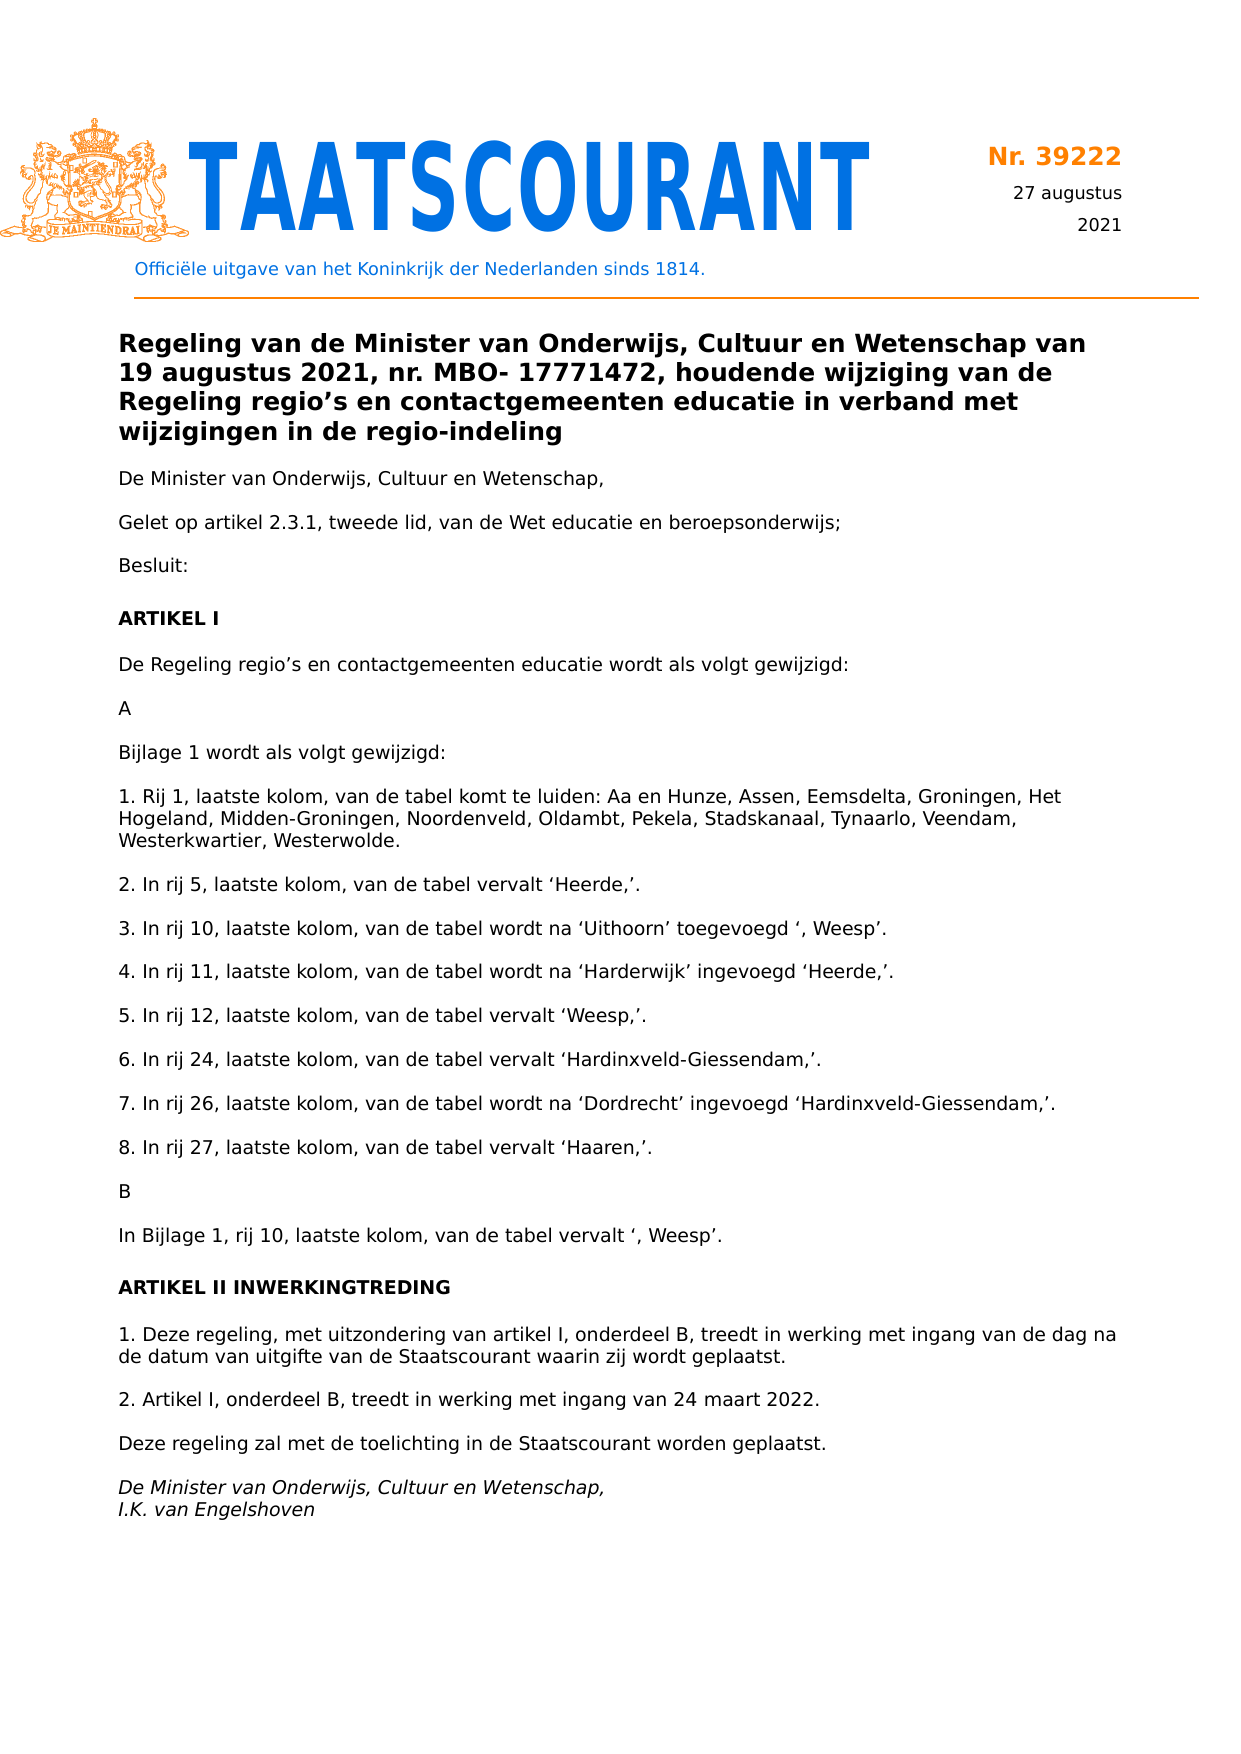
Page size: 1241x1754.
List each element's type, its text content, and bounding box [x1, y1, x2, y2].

text 8. In rij 27, laatste kolom, van de tabel vervalt ‘Haaren,’. [118, 1137, 1122, 1159]
subtitle ARTIKEL II INWERKINGTREDING [118, 1277, 1122, 1298]
table_cell Officiële uitgave van het Koninkrijk der Nederlanden sinds 1814. [134, 259, 1199, 297]
subtitle ARTIKEL I [118, 607, 1122, 629]
text 7. In rij 26, laatste kolom, van de tabel wordt na ‘Dordrecht’ ingevoegd ‘Hardinxveld-Giessendam,’. [118, 1093, 1122, 1115]
picture [0, 118, 189, 242]
text 5. In rij 12, laatste kolom, van de tabel vervalt ‘Weesp,’. [118, 1005, 1122, 1027]
text Gelet op artikel 2.3.1, tweede lid, van de Wet educatie en beroepsonderwijs; [118, 512, 1122, 533]
text 1. Rij 1, laatste kolom, van de tabel komt te luiden: Aa en Hunze, Assen, Eemsdelta, Groningen, Het Hogeland, Midden-Groningen, Noordenveld, Oldambt, Pekela, Stadskanaal, Tynaarlo, Veendam, Westerkwartier, Westerwolde. [118, 786, 1122, 852]
text In Bijlage 1, rij 10, laatste kolom, van de tabel vervalt ‘, Weesp’. [118, 1224, 1122, 1247]
table_header STAATSCOURANT [134, 118, 939, 259]
text A [118, 698, 1122, 720]
table_header [0, 242, 134, 297]
text De Minister van Onderwijs, Cultuur en Wetenschap, I.K. van Engelshoven [118, 1477, 1122, 1521]
text 4. In rij 11, laatste kolom, van de tabel wordt na ‘Harderwijk’ ingevoegd ‘Heerde,’. [118, 961, 1122, 983]
table_cell 27 augustus [939, 177, 1199, 209]
table_header Nr. 39222 [939, 118, 1199, 177]
text 1. Deze regeling, met uitzondering van artikel I, onderdeel B, treedt in werking met ingang van de dag na de datum van uitgifte van de Staatscourant waarin zij wordt geplaatst. [118, 1323, 1122, 1367]
text Bijlage 1 wordt als volgt gewijzigd: [118, 742, 1122, 764]
text 2. Artikel I, onderdeel B, treedt in werking met ingang van 24 maart 2022. [118, 1389, 1122, 1411]
text Deze regeling zal met de toelichting in de Staatscourant worden geplaatst. [118, 1433, 1122, 1455]
text 6. In rij 24, laatste kolom, van de tabel vervalt ‘Hardinxveld-Giessendam,’. [118, 1049, 1122, 1071]
text De Regeling regio’s en contactgemeenten educatie wordt als volgt gewijzigd: [118, 654, 1122, 676]
text Besluit: [118, 555, 1122, 577]
text 3. In rij 10, laatste kolom, van de tabel wordt na ‘Uithoorn’ toegevoegd ‘, Weesp’. [118, 918, 1122, 939]
text B [118, 1181, 1122, 1203]
text De Minister van Onderwijs, Cultuur en Wetenschap, [118, 468, 1122, 490]
table_cell 2021 [939, 209, 1199, 259]
text 2. In rij 5, laatste kolom, van de tabel vervalt ‘Heerde,’. [118, 874, 1122, 896]
subtitle Regeling van de Minister van Onderwijs, Cultuur en Wetenschap van 19 augustus 2021, nr. MBO- 17771472, houdende wijziging van de Regeling regio’s en contactgemeenten educatie in verband met wijzigingen in de regio-indeling [118, 329, 1122, 446]
